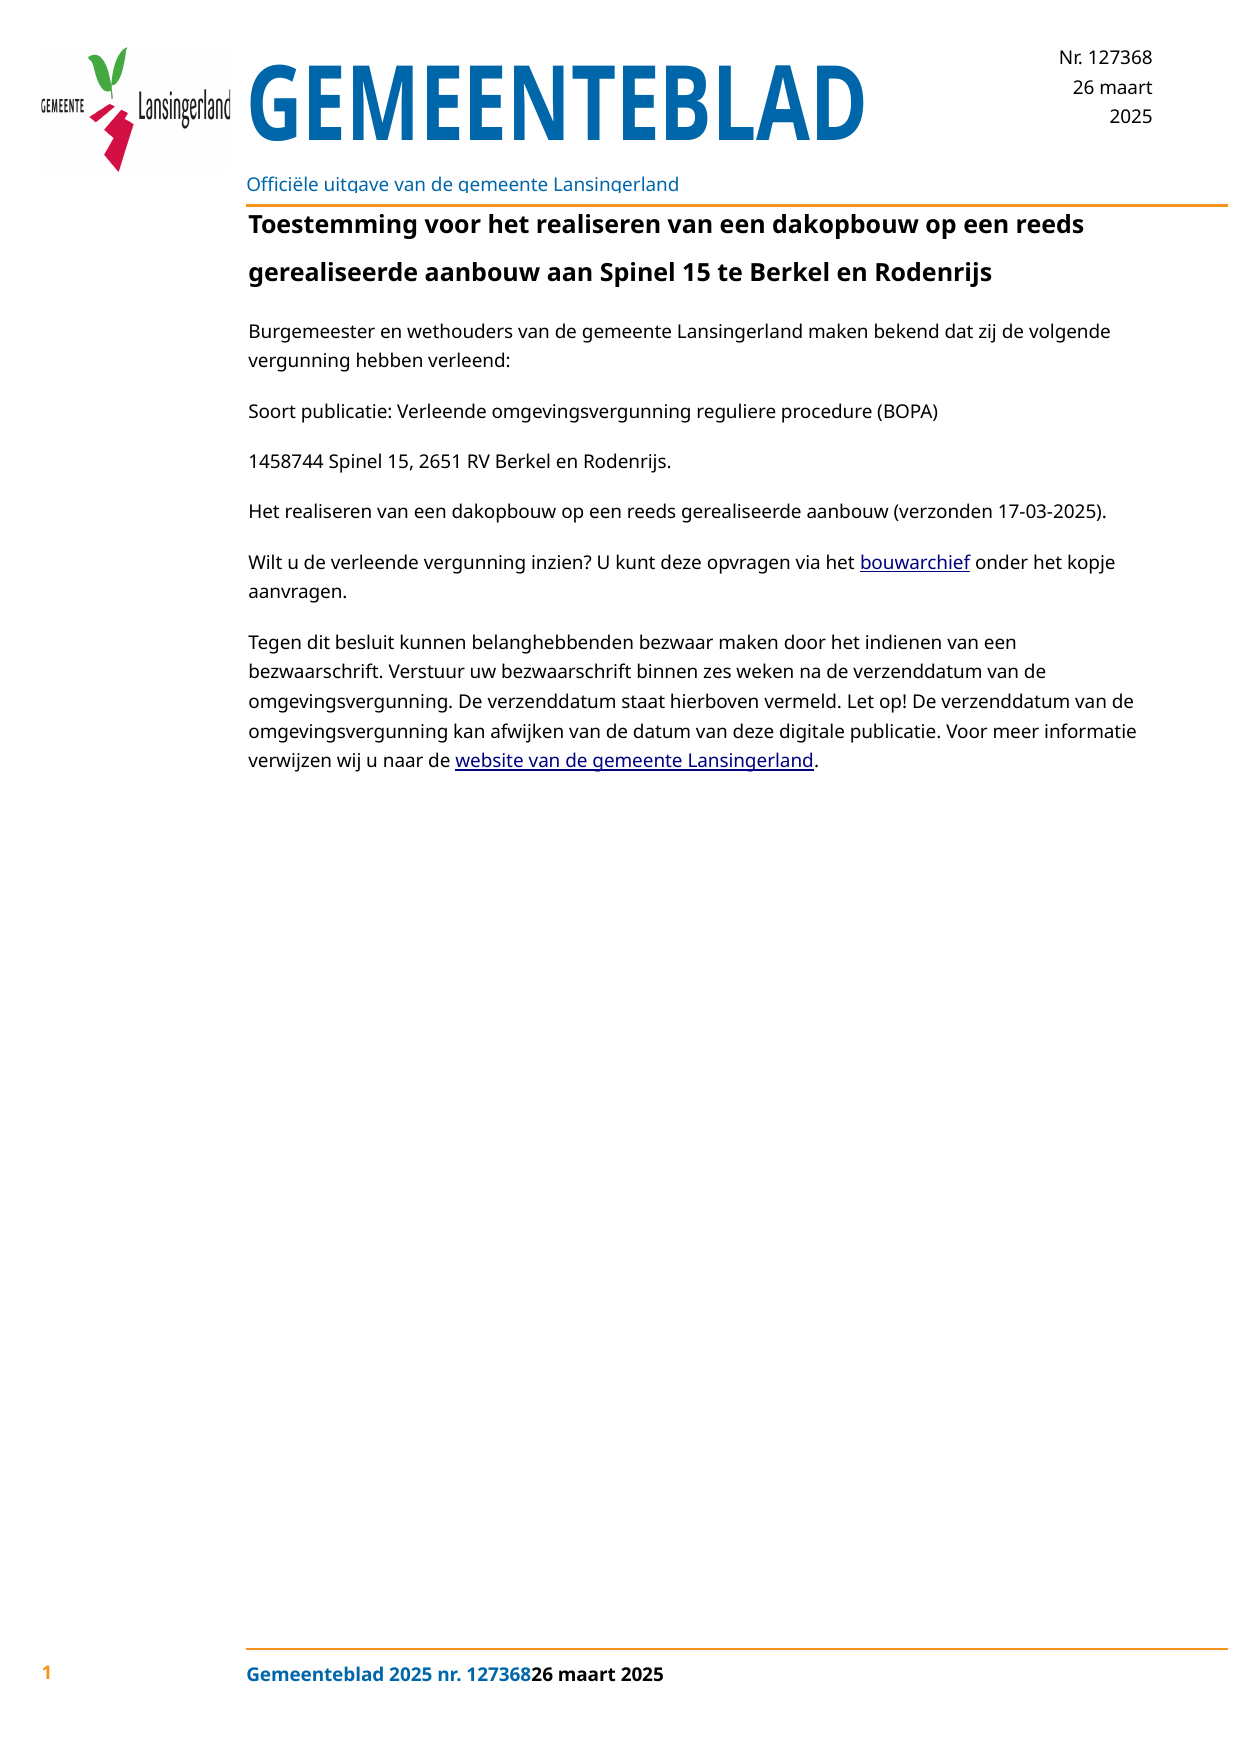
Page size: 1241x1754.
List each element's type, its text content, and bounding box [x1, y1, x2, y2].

text Wilt u de verleende vergunning inzien? U kunt deze opvragen via het bouwarchief onder het kopje aanvragen. [248, 549, 1152, 604]
picture [41, 47, 231, 172]
text Het realiseren van een dakopbouw op een reeds gerealiseerde aanbouw (verzonden 17-03-2025). [248, 499, 1152, 524]
text Tegen dit besluit kunnen belanghebbenden bezwaar maken door het indienen van een bezwaarschrift. Verstuur uw bezwaarschrift binnen zes weken na de verzenddatum van de omgevingsvergunning. De verzenddatum staat hierboven vermeld. Let op! De verzenddatum van de omgevingsvergunning kan afwijken van de datum van deze digitale publicatie. Voor meer informatie verwijzen wij u naar de website van de gemeente Lansingerland. [248, 629, 1152, 773]
text Toestemming voor het realiseren van een dakopbouw op een reeds gerealiseerde aanbouw aan Spinel 15 te Berkel en Rodenrijs [248, 207, 1152, 288]
text Burgemeester en wethouders van de gemeente Lansingerland maken bekend dat zij de volgende vergunning hebben verleend: [248, 318, 1152, 373]
text 1458744 Spinel 15, 2651 RV Berkel en Rodenrijs. [248, 448, 1152, 474]
text Soort publicatie: Verleende omgevingsvergunning reguliere procedure (BOPA) [248, 398, 1152, 424]
